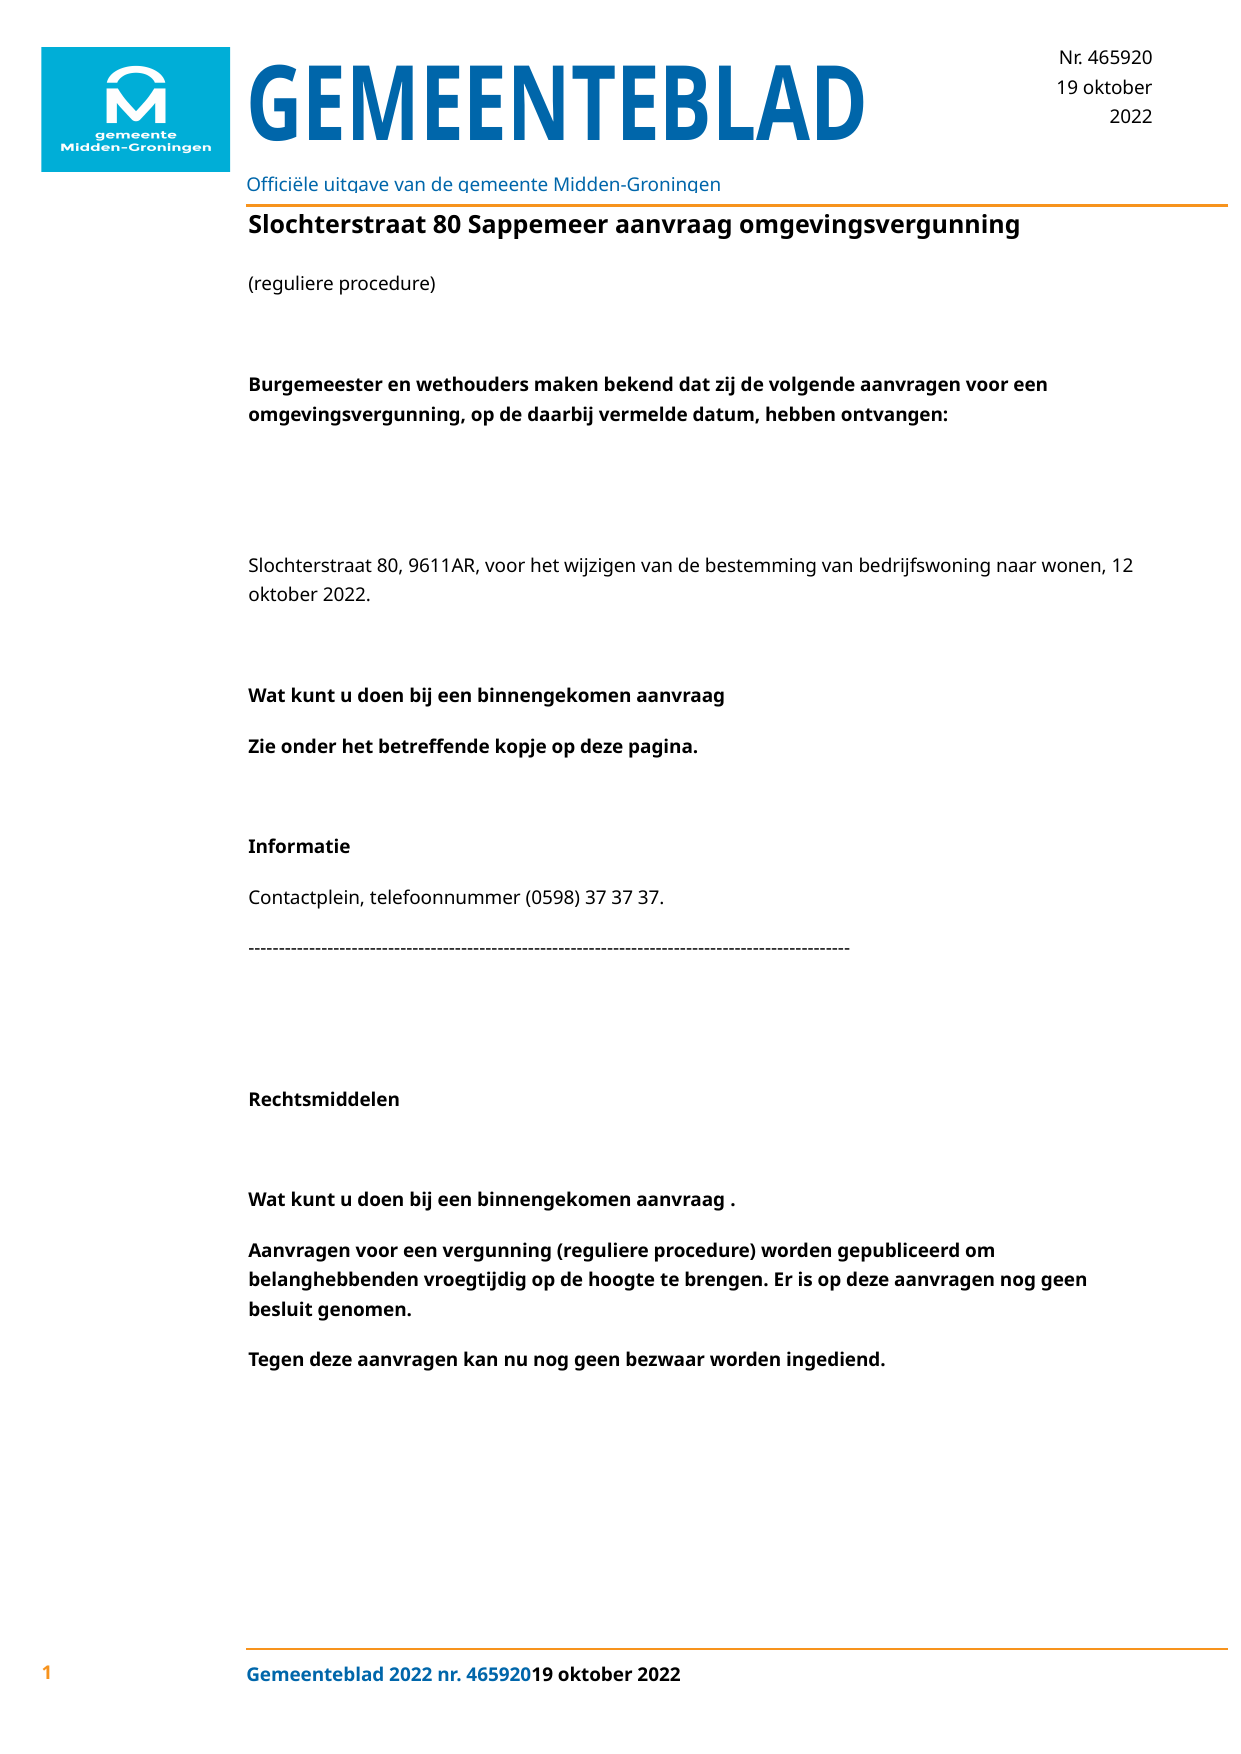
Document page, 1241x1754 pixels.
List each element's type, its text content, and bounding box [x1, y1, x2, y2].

text --------------------------------------------------------------------------------------------------- [248, 934, 1152, 960]
text Rechtsmiddelen [248, 1086, 1152, 1111]
text Zie onder het betreffende kopje op deze pagina. [248, 733, 1152, 758]
text Slochterstraat 80, 9611AR, voor het wijzigen van de bestemming van bedrijfswoning naar wonen, 12 oktober 2022. [248, 552, 1152, 607]
text Burgemeester en wethouders maken bekend dat zij de volgende aanvragen voor een omgevingsvergunning, op de daarbij vermelde datum, hebben ontvangen: [248, 371, 1152, 426]
picture [184, 146, 190, 153]
text Wat kunt u doen bij een binnengekomen aanvraag [248, 682, 1152, 708]
text Informatie [248, 834, 1152, 859]
text Contactplein, telefoonnummer (0598) 37 37 37. [248, 884, 1152, 910]
text Aanvragen voor een vergunning (reguliere procedure) worden gepubliceerd om belanghebbenden vroegtijdig op de hoogte te brengen. Er is op deze aanvragen nog geen besluit genomen. [248, 1237, 1152, 1322]
picture [107, 89, 165, 122]
picture [108, 66, 164, 82]
text (reguliere procedure) [248, 270, 1152, 296]
text Wat kunt u doen bij een binnengekomen aanvraag . [248, 1187, 1152, 1212]
text Tegen deze aanvragen kan nu nog geen bezwaar worden ingediend. [248, 1347, 1152, 1372]
text Slochterstraat 80 Sappemeer aanvraag omgevingsvergunning [248, 207, 1152, 241]
